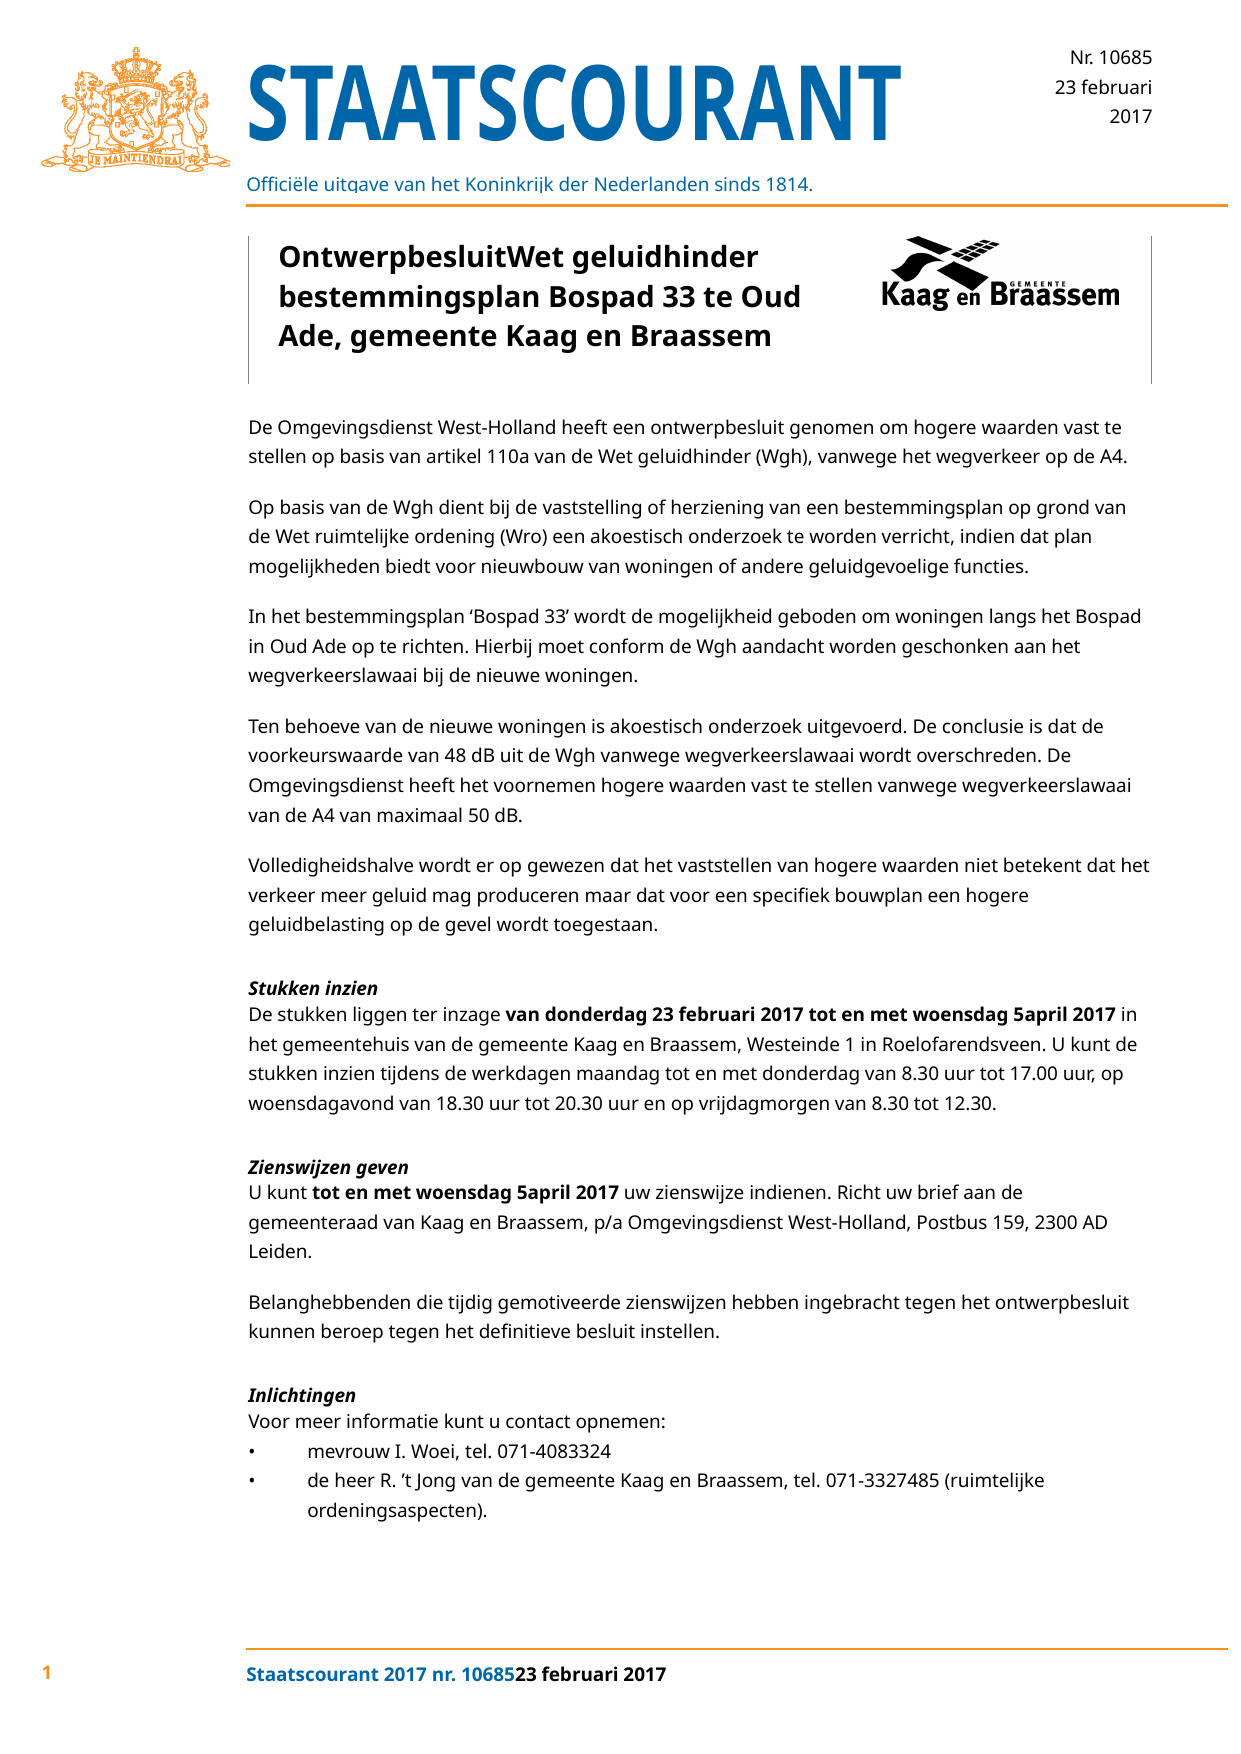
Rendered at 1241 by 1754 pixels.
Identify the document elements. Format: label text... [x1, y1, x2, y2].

text De stukken liggen ter inzage van donderdag 23 februari 2017 tot en met woensdag 5april 2017 in het gemeentehuis van de gemeente Kaag en Braassem, Westeinde 1 in Roelofarendsveen. U kunt de stukken inzien tijdens de werkdagen maandag tot en met donderdag van 8.30 uur tot 17.00 uur, op woensdagavond van 18.30 uur tot 20.30 uur en op vrijdagmorgen van 8.30 tot 12.30. [248, 1001, 1152, 1116]
text Inlichtingen [248, 1383, 1152, 1408]
text Voor meer informatie kunt u contact opnemen: [248, 1408, 1152, 1434]
text Zienswijzen geven [248, 1154, 1152, 1179]
text In het bestemmingsplan ‘Bospad 33’ wordt de mogelijkheid geboden om woningen langs het Bospad in Oud Ade op te richten. Hierbij moet conform de Wgh aandacht worden geschonken aan het wegverkeerslawaai bij de nieuwe woningen. [248, 603, 1152, 688]
text Belanghebbenden die tijdig gemotiveerde zienswijzen hebben ingebracht tegen het ontwerpbesluit kunnen beroep tegen het definitieve besluit instellen. [248, 1289, 1152, 1344]
list mevrouw I. Woei, tel. 071-4083324 [248, 1438, 1152, 1464]
table_header [850, 236, 1151, 384]
list de heer R. ’t Jong van de gemeente Kaag en Braassem, tel. 071-3327485 (ruimtelijke ordeningsaspecten). [248, 1468, 1152, 1523]
text Ten behoeve van de nieuwe woningen is akoestisch onderzoek uitgevoerd. De conclusie is dat de voorkeurswaarde van 48 dB uit de Wgh vanwege wegverkeerslawaai wordt overschreden. De Omgevingsdienst heeft het voornemen hogere waarden vast te stellen vanwege wegverkeerslawaai van de A4 van maximaal 50 dB. [248, 713, 1152, 828]
text U kunt tot en met woensdag 5april 2017 uw zienswijze indienen. Richt uw brief aan de gemeenteraad van Kaag en Braassem, p/a Omgevingsdienst West-Holland, Postbus 159, 2300 AD Leiden. [248, 1179, 1152, 1264]
picture [882, 236, 1119, 311]
picture [41, 47, 231, 172]
text Op basis van de Wgh dient bij de vaststelling of herziening van een bestemmingsplan op grond van de Wet ruimtelijke ordening (Wro) een akoestisch onderzoek te worden verricht, indien dat plan mogelijkheden biedt voor nieuwbouw van woningen of andere geluidgevoelige functies. [248, 494, 1152, 579]
text Stukken inzien [248, 975, 1152, 1001]
text De Omgevingsdienst West-Holland heeft een ontwerpbesluit genomen om hogere waarden vast te stellen op basis van artikel 110a van de Wet geluidhinder (Wgh), vanwege het wegverkeer op de A4. [248, 414, 1152, 469]
table_header OntwerpbesluitWet geluidhinder bestemmingsplan Bospad 33 te Oud Ade, gemeente Kaag en Braassem [249, 236, 850, 384]
text Volledigheidshalve wordt er op gewezen dat het vaststellen van hogere waarden niet betekent dat het verkeer meer geluid mag produceren maar dat voor een specifiek bouwplan een hogere geluidbelasting op de gevel wordt toegestaan. [248, 852, 1152, 937]
